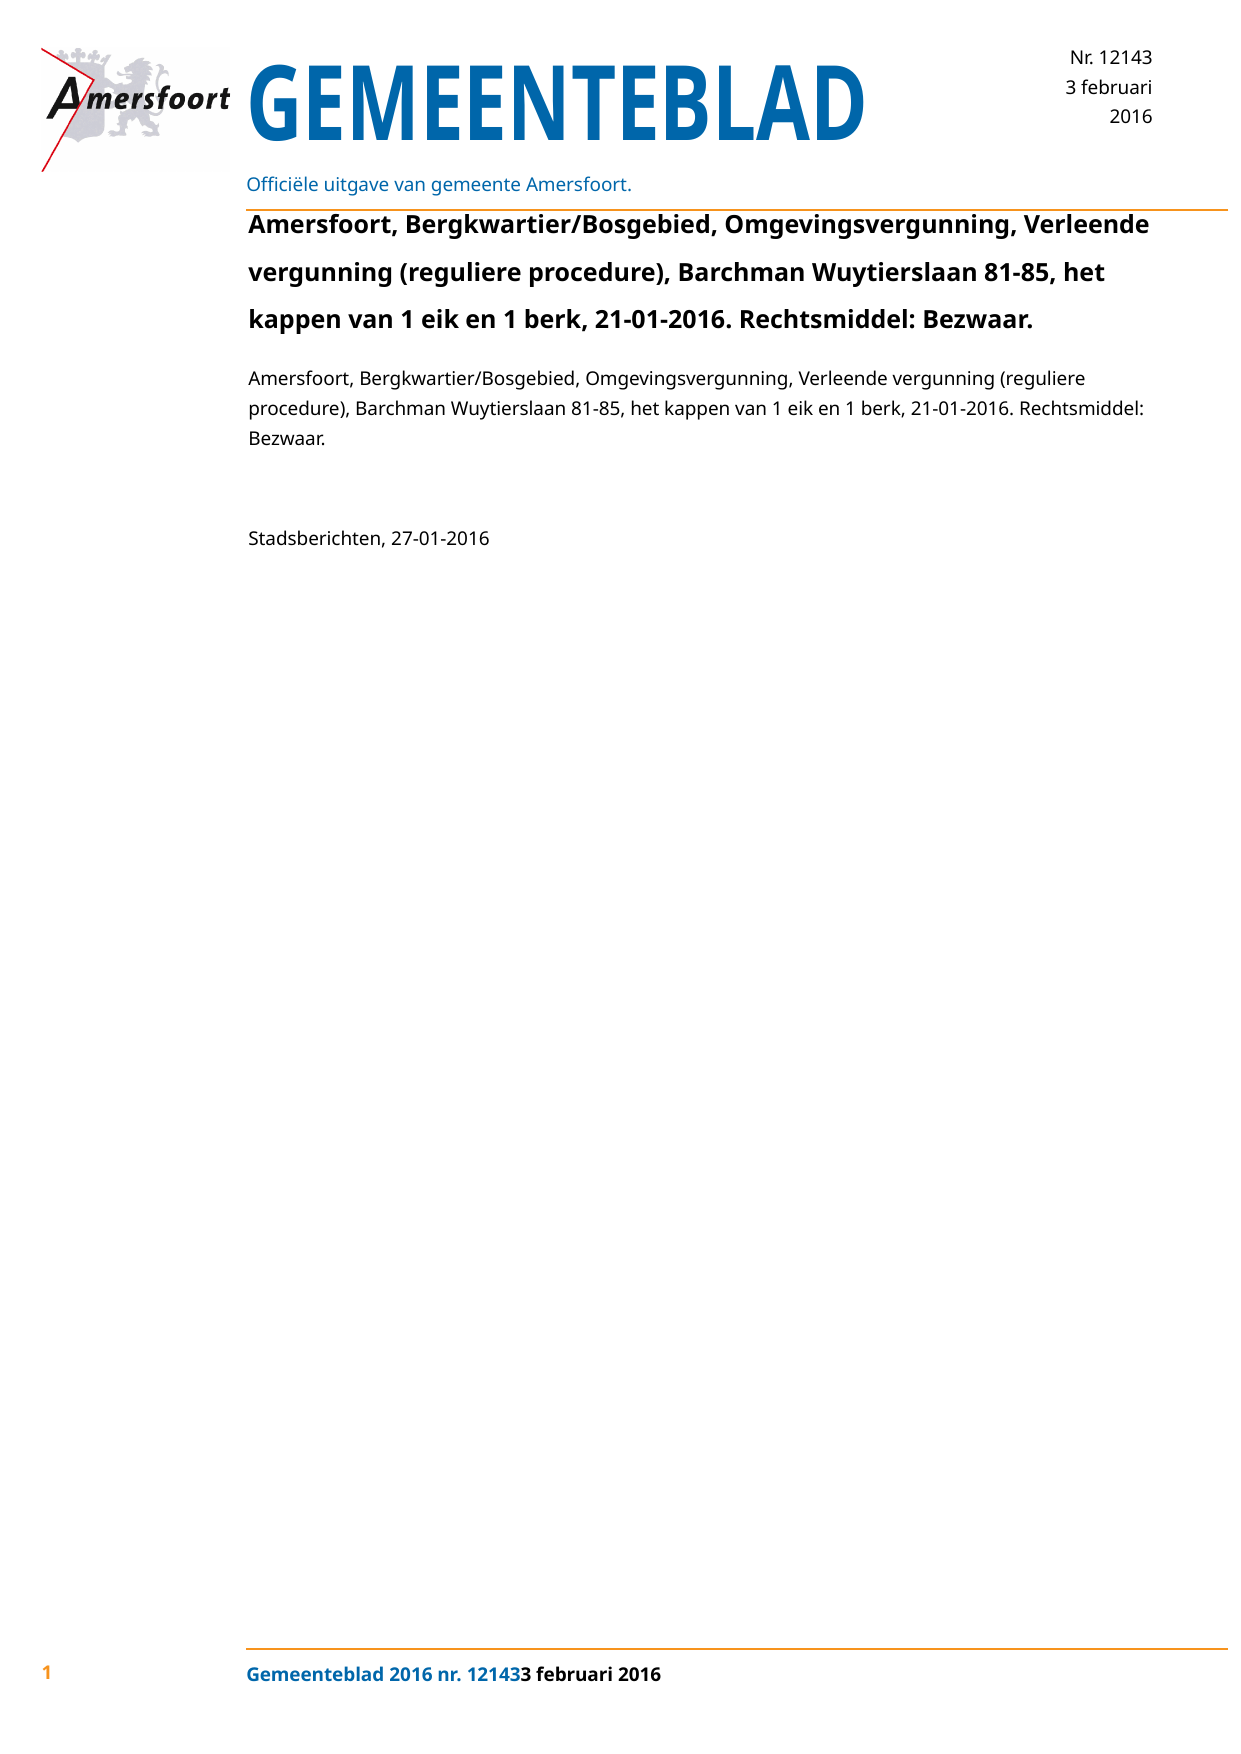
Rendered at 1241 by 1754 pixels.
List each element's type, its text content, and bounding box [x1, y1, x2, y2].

text Stadsberichten, 27-01-2016 [248, 526, 1152, 551]
text Amersfoort, Bergkwartier/Bosgebied, Omgevingsvergunning, Verleende vergunning (reguliere procedure), Barchman Wuytierslaan 81-85, het kappen van 1 eik en 1 berk, 21-01-2016. Rechtsmiddel: Bezwaar. [248, 366, 1152, 450]
text Amersfoort, Bergkwartier/Bosgebied, Omgevingsvergunning, Verleende vergunning (reguliere procedure), Barchman Wuytierslaan 81-85, het kappen van 1 eik en 1 berk, 21-01-2016. Rechtsmiddel: Bezwaar. [248, 211, 1152, 336]
picture [41, 47, 231, 172]
